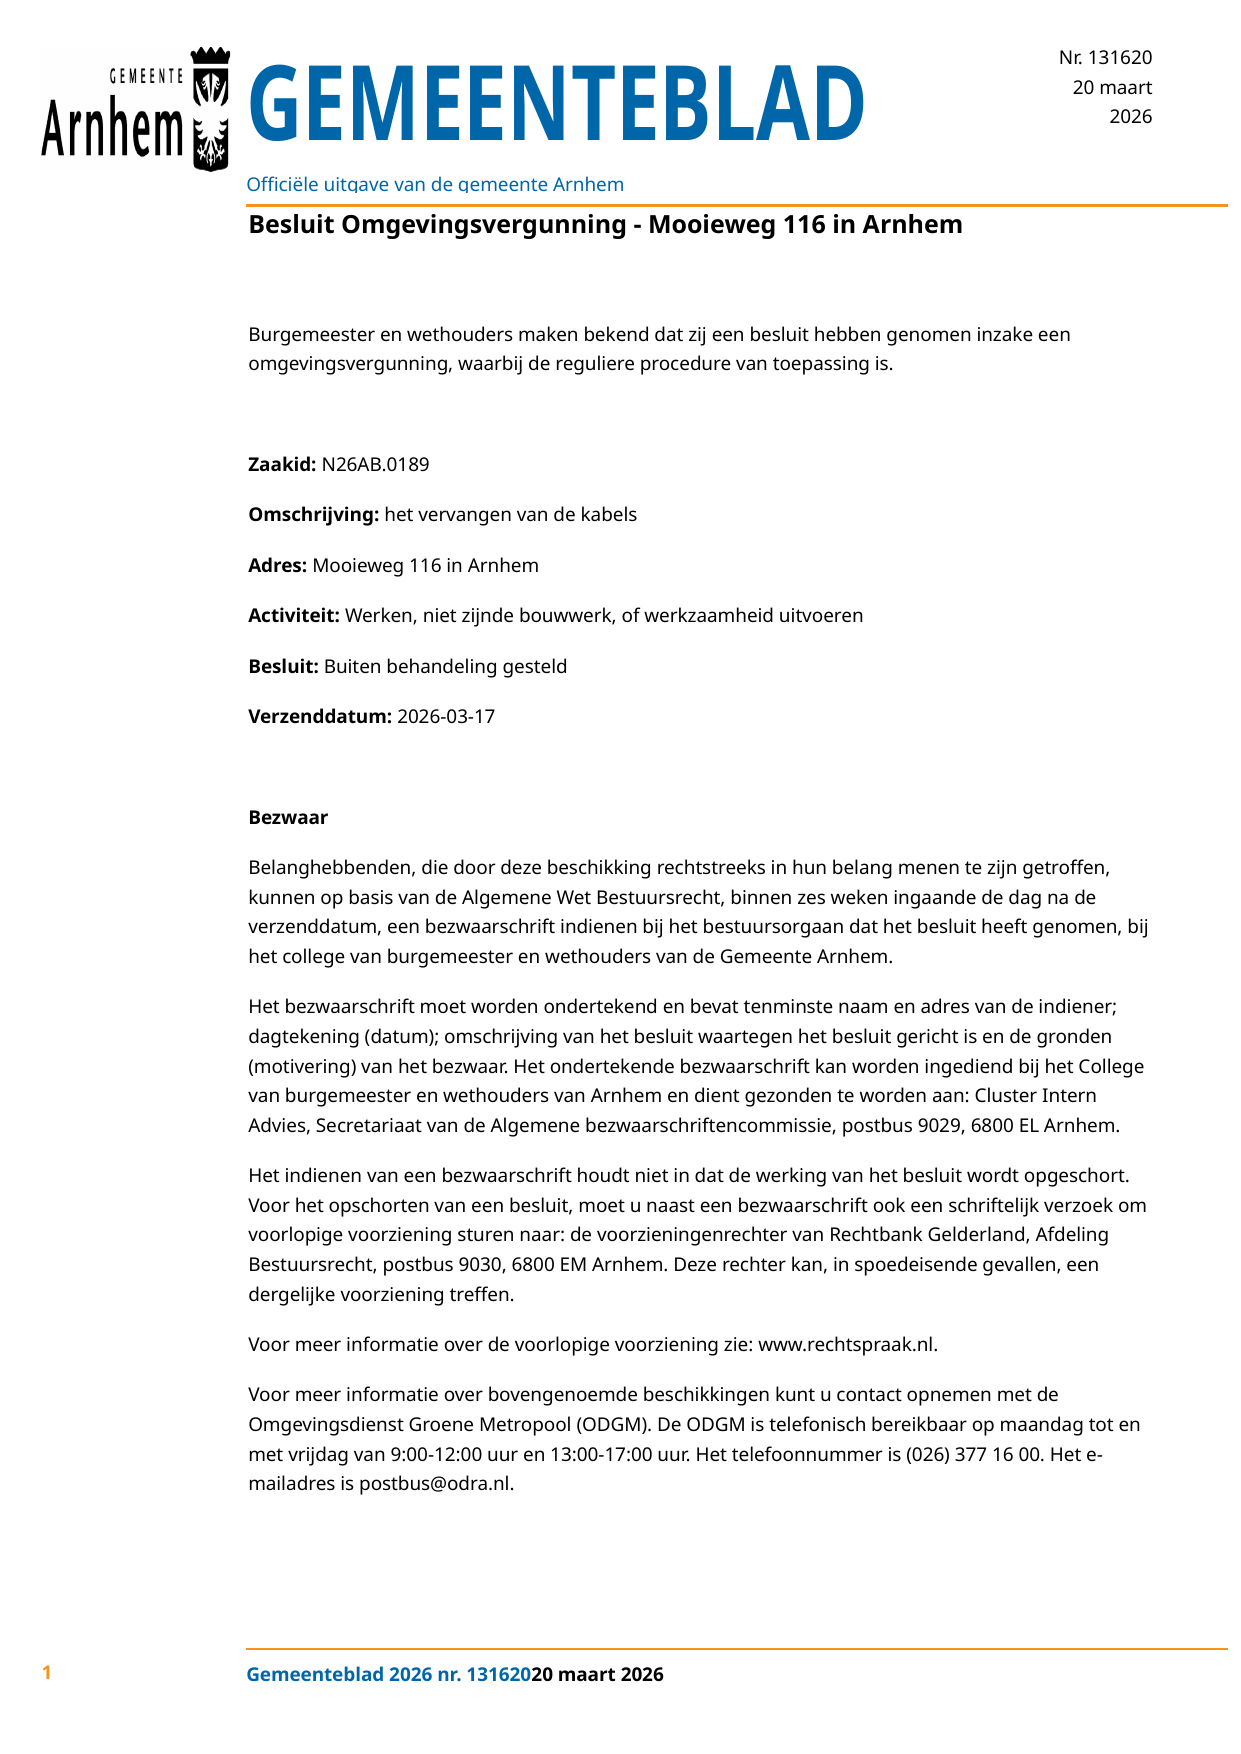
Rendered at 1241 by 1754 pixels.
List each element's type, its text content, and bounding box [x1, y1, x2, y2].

text Verzenddatum: 2026-03-17 [248, 703, 1152, 729]
text Activiteit: Werken, niet zijnde bouwwerk, of werkzaamheid uitvoeren [248, 602, 1152, 628]
text Het indienen van een bezwaarschrift houdt niet in dat de werking van het besluit wordt opgeschort. Voor het opschorten van een besluit, moet u naast een bezwaarschrift ook een schriftelijk verzoek om voorlopige voorziening sturen naar: de voorzieningenrechter van Rechtbank Gelderland, Afdeling Bestuursrecht, postbus 9030, 6800 EM Arnhem. Deze rechter kan, in spoedeisende gevallen, een dergelijke voorziening treffen. [248, 1162, 1152, 1306]
text Besluit Omgevingsvergunning - Mooieweg 116 in Arnhem [248, 207, 1152, 241]
text Het bezwaarschrift moet worden ondertekend en bevat tenminste naam en adres van de indiener; dagtekening (datum); omschrijving van het besluit waartegen het besluit gericht is en de gronden (motivering) van het bezwaar. Het ondertekende bezwaarschrift kan worden ingediend bij het College van burgemeester en wethouders van Arnhem en dient gezonden te worden aan: Cluster Intern Advies, Secretariaat van de Algemene bezwaarschriftencommissie, postbus 9029, 6800 EL Arnhem. [248, 994, 1152, 1138]
picture [41, 47, 231, 172]
text Zaakid: N26AB.0189 [248, 451, 1152, 477]
text Besluit: Buiten behandeling gesteld [248, 653, 1152, 678]
text Belanghebbenden, die door deze beschikking rechtstreeks in hun belang menen te zijn getroffen, kunnen op basis van de Algemene Wet Bestuursrecht, binnen zes weken ingaande de dag na de verzenddatum, een bezwaarschrift indienen bij het bestuursorgaan dat het besluit heeft genomen, bij het college van burgemeester en wethouders van de Gemeente Arnhem. [248, 854, 1152, 969]
text Adres: Mooieweg 116 in Arnhem [248, 552, 1152, 578]
text Voor meer informatie over de voorlopige voorziening zie: www.rechtspraak.nl. [248, 1331, 1152, 1357]
text Burgemeester en wethouders maken bekend dat zij een besluit hebben genomen inzake een omgevingsvergunning, waarbij de reguliere procedure van toepassing is. [248, 321, 1152, 376]
text Voor meer informatie over bovengenoemde beschikkingen kunt u contact opnemen met de Omgevingsdienst Groene Metropool (ODGM). De ODGM is telefonisch bereikbaar op maandag tot en met vrijdag van 9:00-12:00 uur en 13:00-17:00 uur. Het telefoonnummer is (026) 377 16 00. Het e-mailadres is postbus@odra.nl. [248, 1382, 1152, 1496]
text Omschrijving: het vervangen van de kabels [248, 502, 1152, 527]
text Bezwaar [248, 804, 1152, 830]
